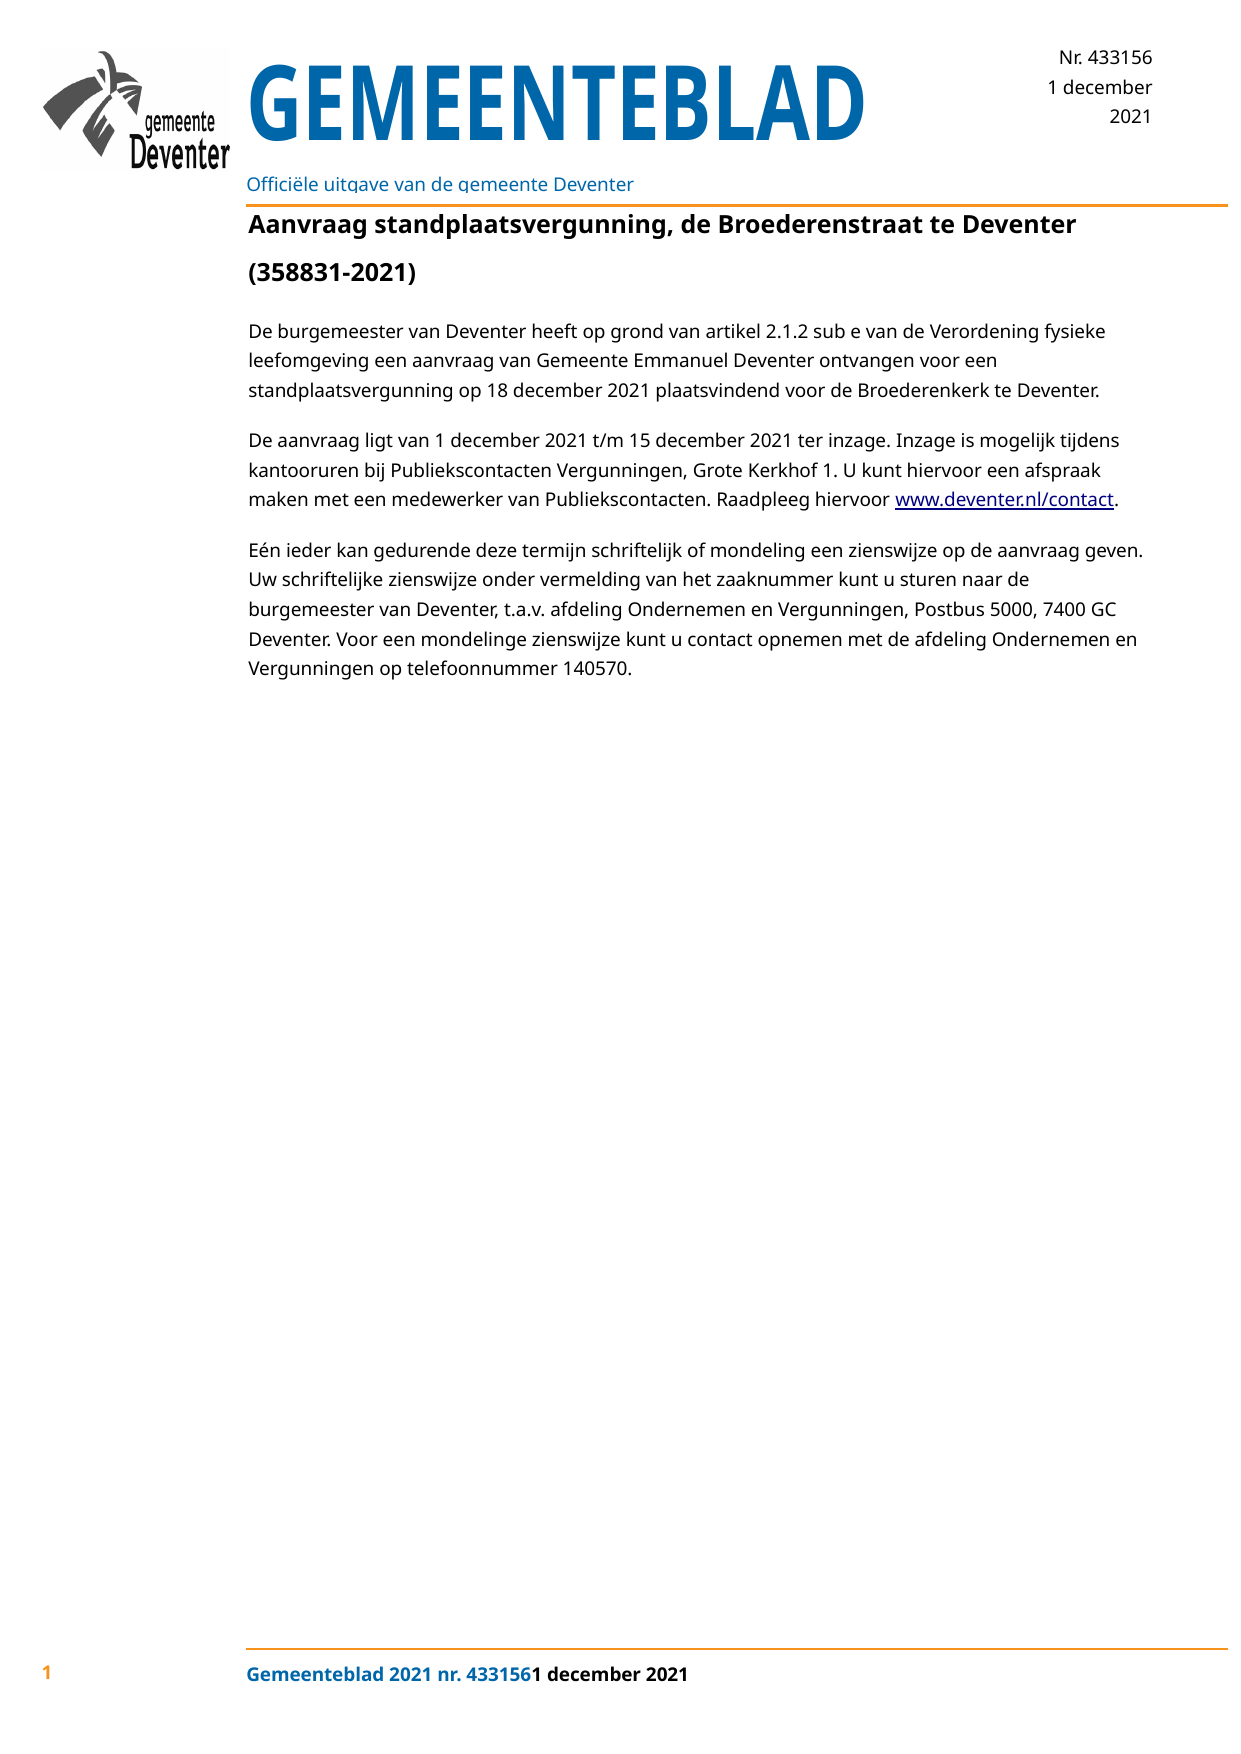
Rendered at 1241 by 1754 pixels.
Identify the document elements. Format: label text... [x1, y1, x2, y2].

picture [41, 47, 231, 172]
text De burgemeester van Deventer heeft op grond van artikel 2.1.2 sub e van de Verordening fysieke leefomgeving een aanvraag van Gemeente Emmanuel Deventer ontvangen voor een standplaatsvergunning op 18 december 2021 plaatsvindend voor de Broederenkerk te Deventer. [248, 318, 1152, 403]
text Aanvraag standplaatsvergunning, de Broederenstraat te Deventer (358831-2021) [248, 207, 1152, 288]
text Eén ieder kan gedurende deze termijn schriftelijk of mondeling een zienswijze op de aanvraag geven. Uw schriftelijke zienswijze onder vermelding van het zaaknummer kunt u sturen naar de burgemeester van Deventer, t.a.v. afdeling Ondernemen en Vergunningen, Postbus 5000, 7400 GC Deventer. Voor een mondelinge zienswijze kunt u contact opnemen met de afdeling Ondernemen en Vergunningen op telefoonnummer 140570. [248, 537, 1152, 681]
text De aanvraag ligt van 1 december 2021 t/m 15 december 2021 ter inzage. Inzage is mogelijk tijdens kantooruren bij Publiekscontacten Vergunningen, Grote Kerkhof 1. U kunt hiervoor een afspraak maken met een medewerker van Publiekscontacten. Raadpleeg hiervoor www.deventer.nl/contact. [248, 427, 1152, 512]
